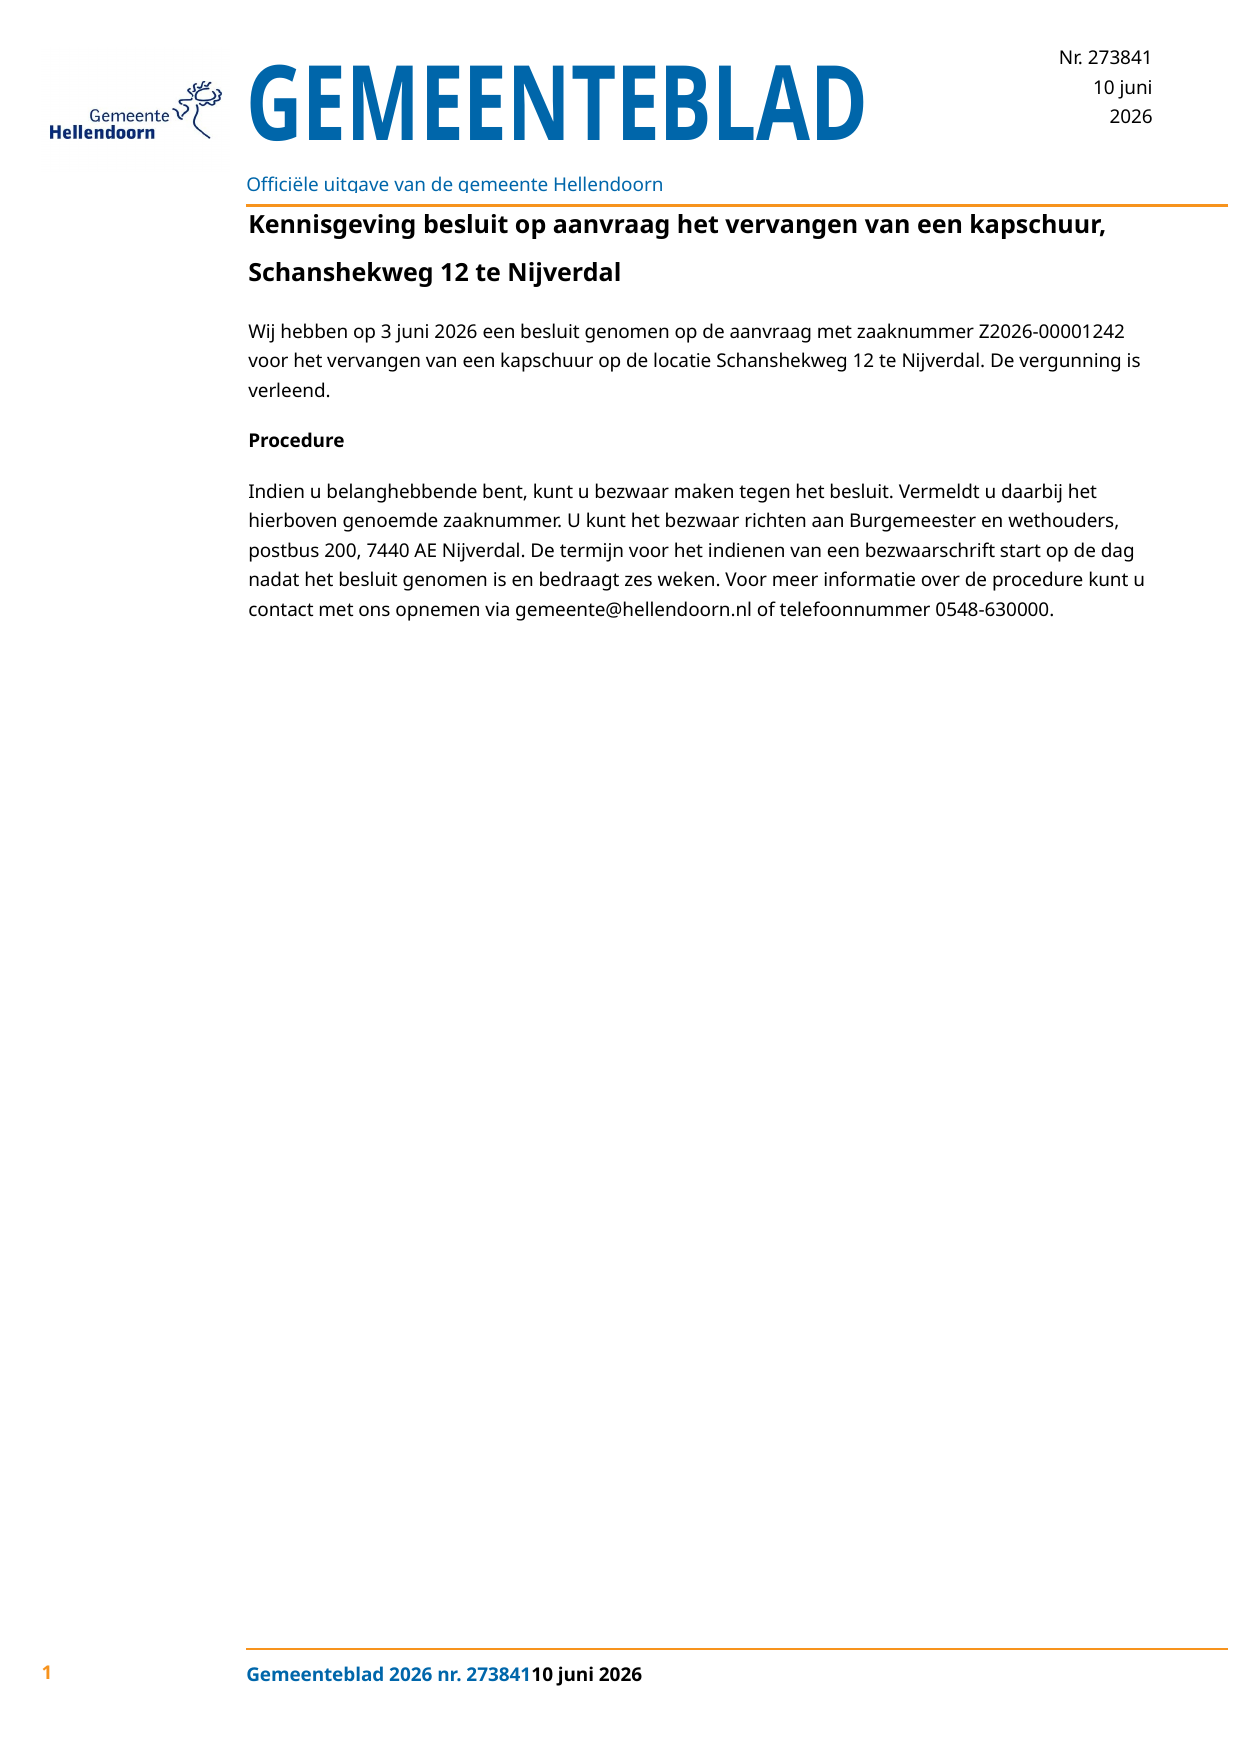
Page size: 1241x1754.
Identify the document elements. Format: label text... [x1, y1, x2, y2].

text Procedure [248, 427, 1152, 453]
text Indien u belanghebbende bent, kunt u bezwaar maken tegen het besluit. Vermeldt u daarbij het hierboven genoemde zaaknummer. U kunt het bezwaar richten aan Burgemeester en wethouders, postbus 200, 7440 AE Nijverdal. De termijn voor het indienen van een bezwaarschrift start op de dag nadat het besluit genomen is en bedraagt zes weken. Voor meer informatie over de procedure kunt u contact met ons opnemen via gemeente@hellendoorn.nl of telefoonnummer 0548-630000. [248, 478, 1152, 622]
picture [41, 47, 231, 172]
text Kennisgeving besluit op aanvraag het vervangen van een kapschuur, Schanshekweg 12 te Nijverdal [248, 207, 1152, 288]
text Wij hebben op 3 juni 2026 een besluit genomen op de aanvraag met zaaknummer Z2026-00001242 voor het vervangen van een kapschuur op de locatie Schanshekweg 12 te Nijverdal. De vergunning is verleend. [248, 318, 1152, 403]
